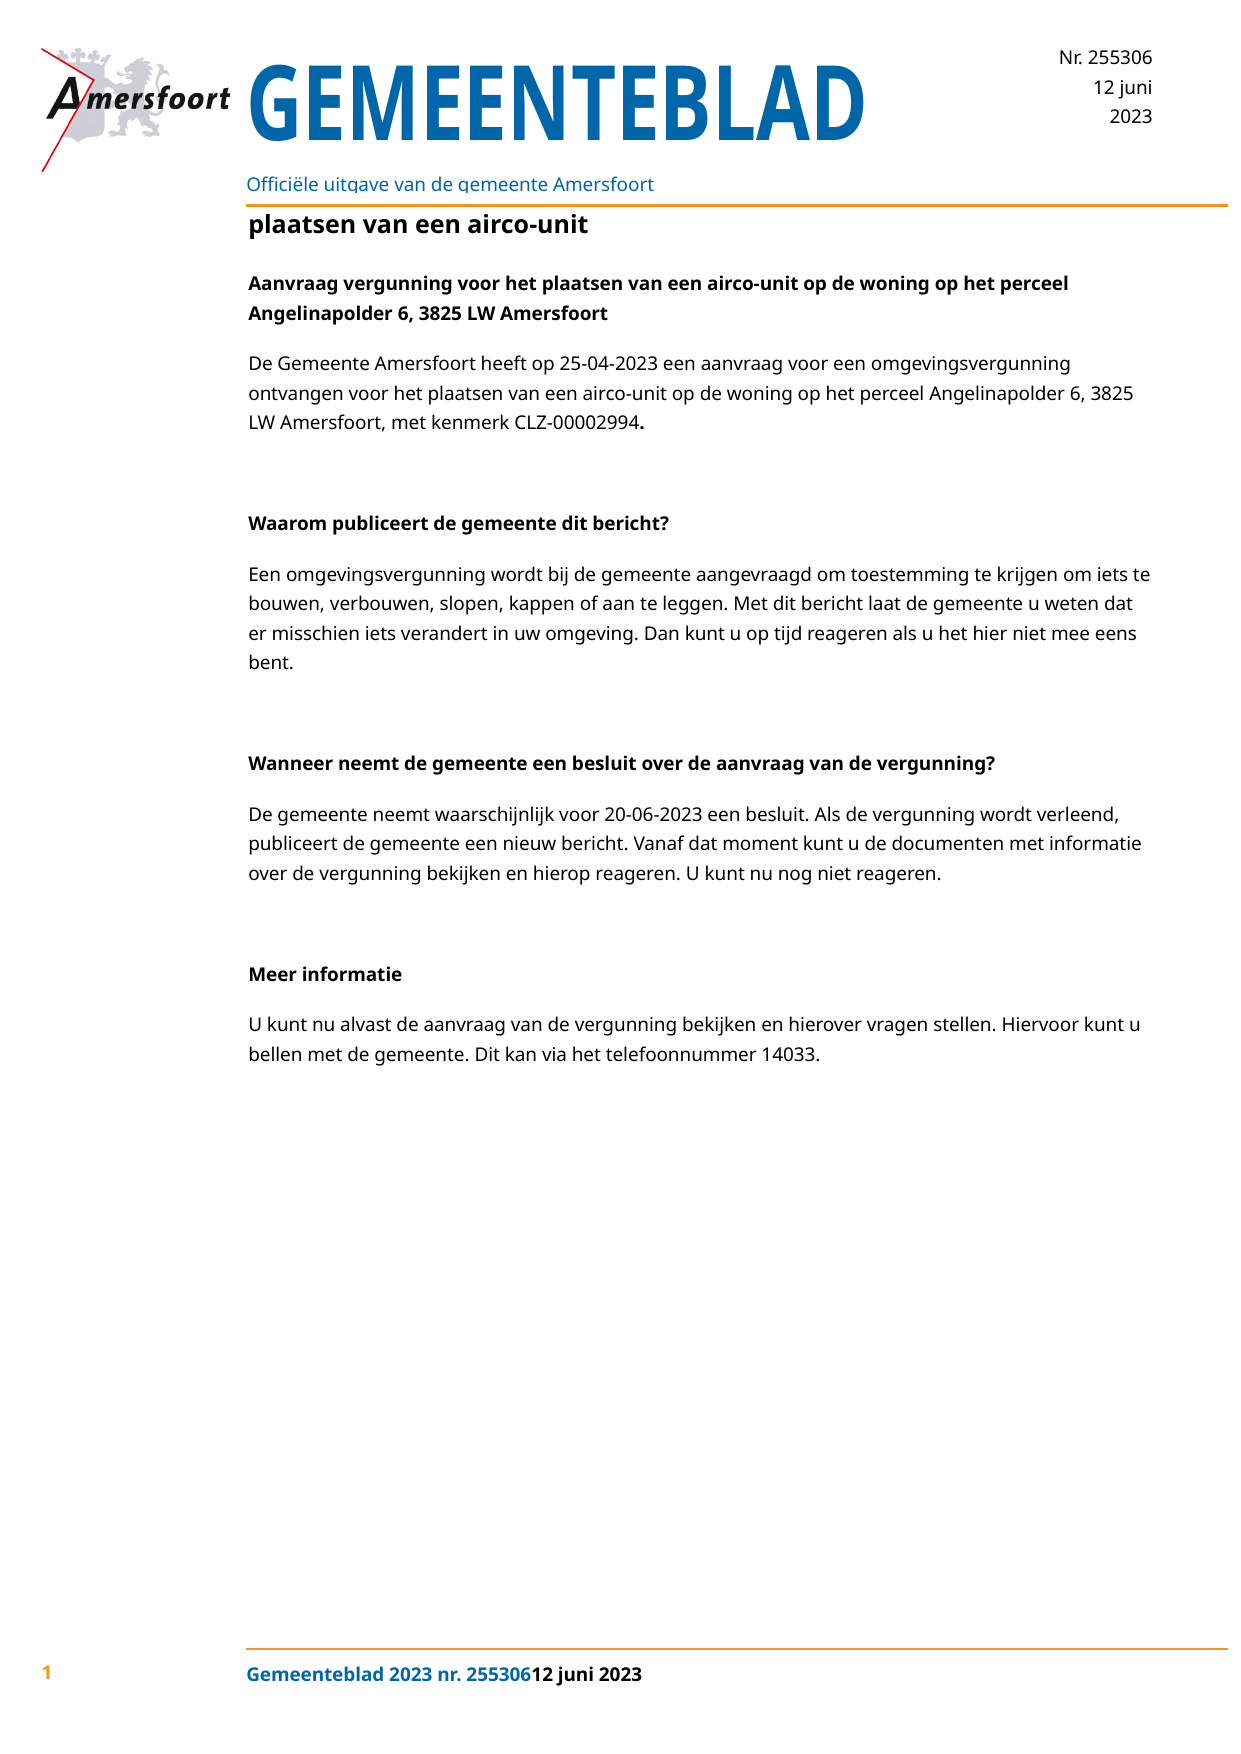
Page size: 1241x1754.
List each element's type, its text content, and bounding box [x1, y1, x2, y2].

text Meer informatie [248, 961, 1152, 986]
text De Gemeente Amersfoort heeft op 25-04-2023 een aanvraag voor een omgevingsvergunning ontvangen voor het plaatsen van een airco-unit op de woning op het perceel Angelinapolder 6, 3825 LW Amersfoort, met kenmerk CLZ-00002994. [248, 350, 1152, 435]
text U kunt nu alvast de aanvraag van de vergunning bekijken en hierover vragen stellen. Hiervoor kunt u bellen met de gemeente. Dit kan via het telefoonnummer 14033. [248, 1011, 1152, 1066]
text De gemeente neemt waarschijnlijk voor 20-06-2023 een besluit. Als de vergunning wordt verleend, publiceert de gemeente een nieuw bericht. Vanaf dat moment kunt u de documenten met informatie over de vergunning bekijken en hierop reageren. U kunt nu nog niet reageren. [248, 801, 1152, 886]
text Een omgevingsvergunning wordt bij de gemeente aangevraagd om toestemming te krijgen om iets te bouwen, verbouwen, slopen, kappen of aan te leggen. Met dit bericht laat de gemeente u weten dat er misschien iets verandert in uw omgeving. Dan kunt u op tijd reageren als u het hier niet mee eens bent. [248, 561, 1152, 675]
text Aanvraag vergunning voor het plaatsen van een airco-unit op de woning op het perceel Angelinapolder 6, 3825 LW Amersfoort [248, 270, 1152, 326]
text Wanneer neemt de gemeente een besluit over de aanvraag van de vergunning? [248, 750, 1152, 776]
text plaatsen van een airco-unit [248, 207, 1152, 241]
picture [41, 47, 231, 172]
text Waarom publiceert de gemeente dit bericht? [248, 510, 1152, 536]
